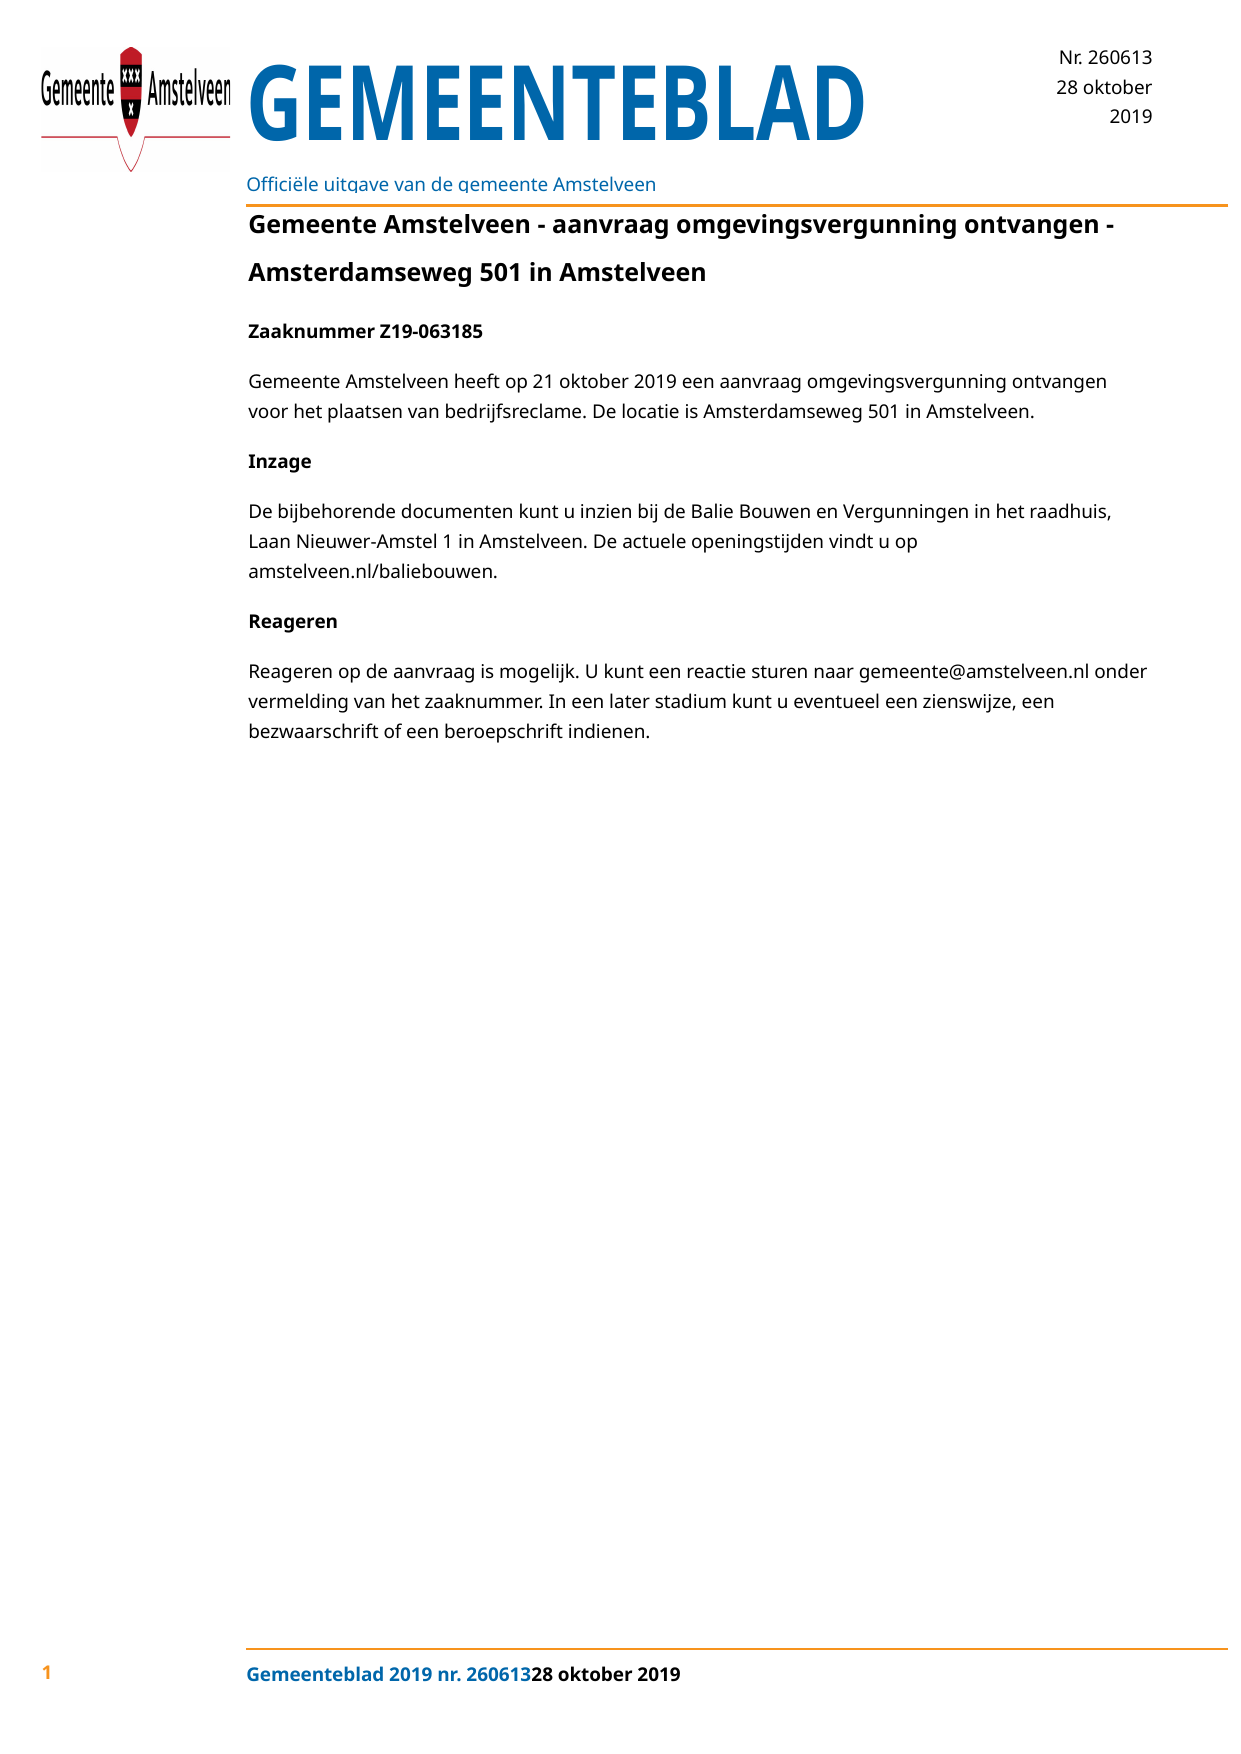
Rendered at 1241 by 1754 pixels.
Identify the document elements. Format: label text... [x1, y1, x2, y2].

picture [41, 47, 231, 172]
text Reageren [248, 608, 1152, 634]
text Inzage [248, 448, 1152, 474]
text Gemeente Amstelveen - aanvraag omgevingsvergunning ontvangen - Amsterdamseweg 501 in Amstelveen [248, 207, 1152, 288]
text De bijbehorende documenten kunt u inzien bij de Balie Bouwen en Vergunningen in het raadhuis, Laan Nieuwer-Amstel 1 in Amstelveen. De actuele openingstijden vindt u op amstelveen.nl/baliebouwen. [248, 499, 1152, 584]
text Reageren op de aanvraag is mogelijk. U kunt een reactie sturen naar gemeente@amstelveen.nl onder vermelding van het zaaknummer. In een later stadium kunt u eventueel een zienswijze, een bezwaarschrift of een beroepschrift indienen. [248, 659, 1152, 744]
text Zaaknummer Z19-063185 [248, 318, 1152, 344]
text Gemeente Amstelveen heeft op 21 oktober 2019 een aanvraag omgevingsvergunning ontvangen voor het plaatsen van bedrijfsreclame. De locatie is Amsterdamseweg 501 in Amstelveen. [248, 368, 1152, 424]
